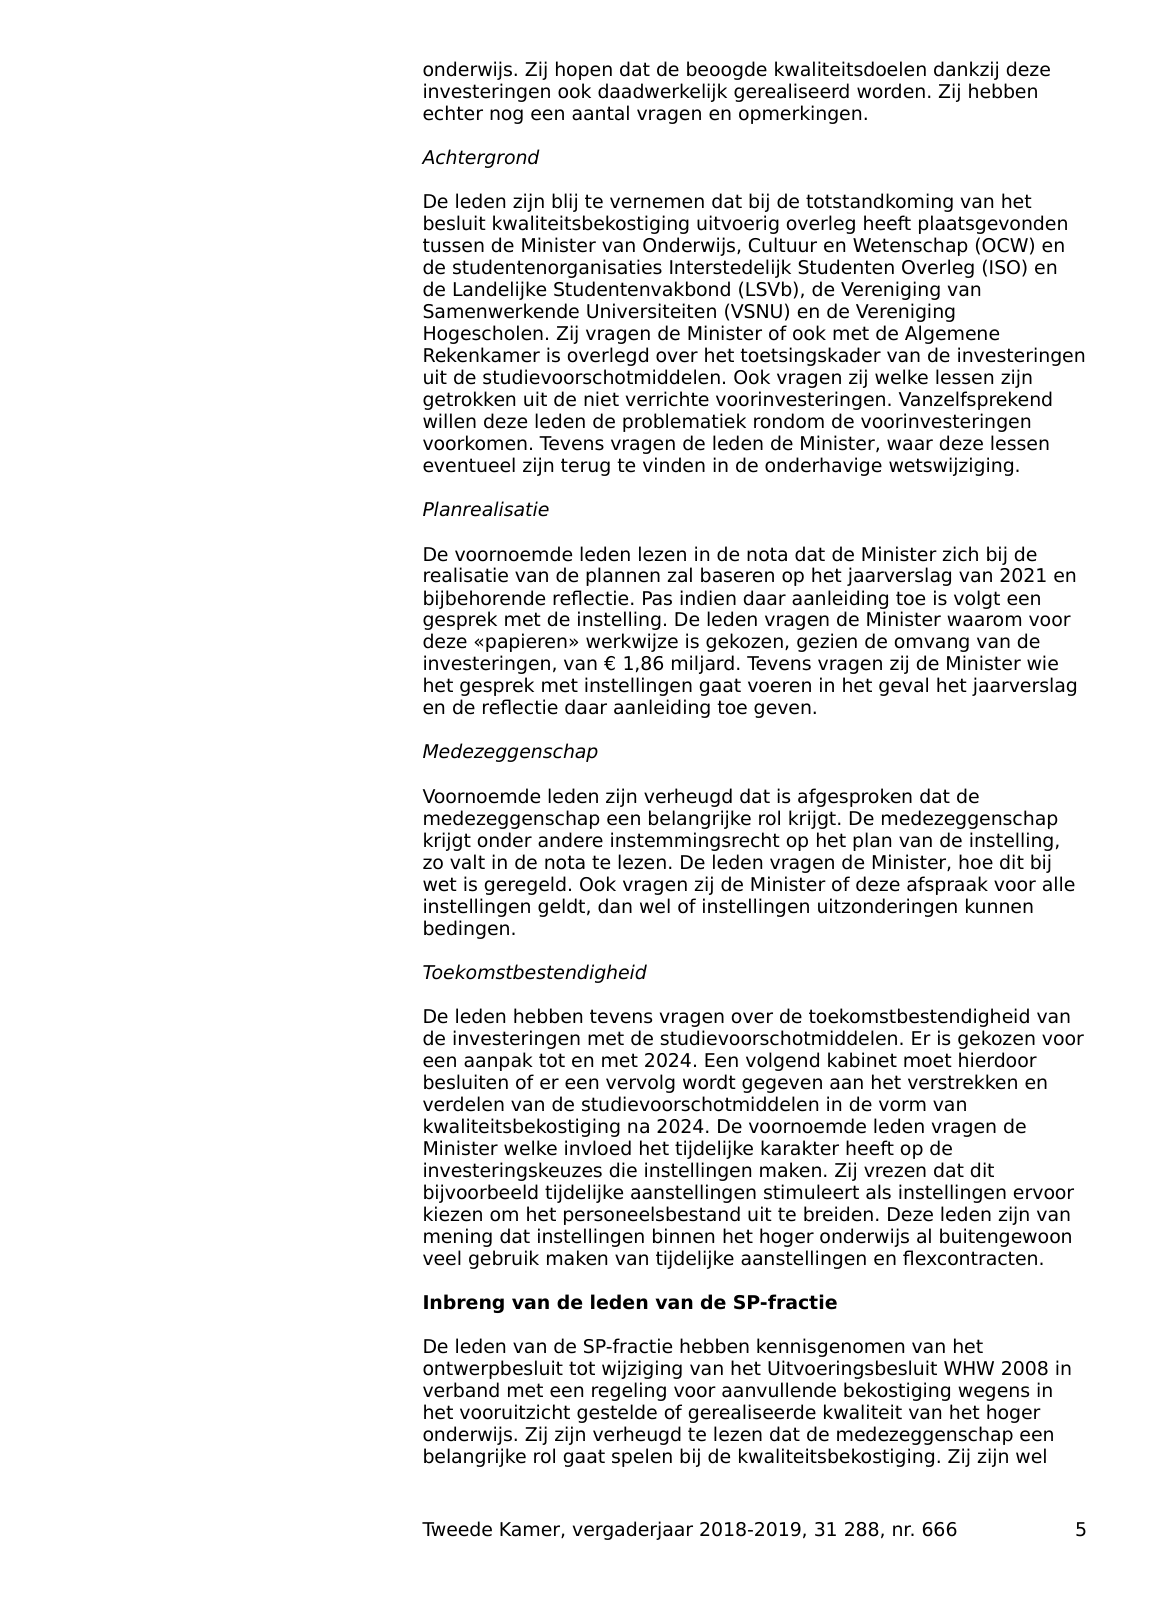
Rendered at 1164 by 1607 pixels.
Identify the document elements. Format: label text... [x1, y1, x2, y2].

subtitle Planrealisatie [422, 499, 1087, 521]
subtitle Achtergrond [422, 147, 1087, 169]
text onderwijs. Zij hopen dat de beoogde kwaliteitsdoelen dankzij deze investeringen ook daadwerkelijk gerealiseerd worden. Zij hebben echter nog een aantal vragen en opmerkingen. [422, 59, 1087, 125]
text De leden zijn blij te vernemen dat bij de totstandkoming van het besluit kwaliteitsbekostiging uitvoerig overleg heeft plaatsgevonden tussen de Minister van Onderwijs, Cultuur en Wetenschap (OCW) en de studentenorganisaties Interstedelijk Studenten Overleg (ISO) en de Landelijke Studentenvakbond (LSVb), de Vereniging van Samenwerkende Universiteiten (VSNU) en de Vereniging Hogescholen. Zij vragen de Minister of ook met de Algemene Rekenkamer is overlegd over het toetsingskader van de investeringen uit de studievoorschotmiddelen. Ook vragen zij welke lessen zijn getrokken uit de niet verrichte voorinvesteringen. Vanzelfsprekend willen deze leden de problematiek rondom de voorinvesteringen voorkomen. Tevens vragen de leden de Minister, waar deze lessen eventueel zijn terug te vinden in de onderhavige wetswijziging. [422, 191, 1087, 477]
text De leden hebben tevens vragen over de toekomstbestendigheid van de investeringen met de studievoorschotmiddelen. Er is gekozen voor een aanpak tot en met 2024. Een volgend kabinet moet hierdoor besluiten of er een vervolg wordt gegeven aan het verstrekken en verdelen van de studievoorschotmiddelen in de vorm van kwaliteitsbekostiging na 2024. De voornoemde leden vragen de Minister welke invloed het tijdelijke karakter heeft op de investeringskeuzes die instellingen maken. Zij vrezen dat dit bijvoorbeeld tijdelijke aanstellingen stimuleert als instellingen ervoor kiezen om het personeelsbestand uit te breiden. Deze leden zijn van mening dat instellingen binnen het hoger onderwijs al buitengewoon veel gebruik maken van tijdelijke aanstellingen en flexcontracten. [422, 1006, 1087, 1269]
text De voornoemde leden lezen in de nota dat de Minister zich bij de realisatie van de plannen zal baseren op het jaarverslag van 2021 en bijbehorende reflectie. Pas indien daar aanleiding toe is volgt een gesprek met de instelling. De leden vragen de Minister waarom voor deze «papieren» werkwijze is gekozen, gezien de omvang van de investeringen, van € 1,86 miljard. Tevens vragen zij de Minister wie het gesprek met instellingen gaat voeren in het geval het jaarverslag en de reflectie daar aanleiding toe geven. [422, 543, 1087, 719]
subtitle Inbreng van de leden van de SP-fractie [422, 1292, 1087, 1314]
text Voornoemde leden zijn verheugd dat is afgesproken dat de medezeggenschap een belangrijke rol krijgt. De medezeggenschap krijgt onder andere instemmingsrecht op het plan van de instelling, zo valt in de nota te lezen. De leden vragen de Minister, hoe dit bij wet is geregeld. Ook vragen zij de Minister of deze afspraak voor alle instellingen geldt, dan wel of instellingen uitzonderingen kunnen bedingen. [422, 786, 1087, 939]
text De leden van de SP-fractie hebben kennisgenomen van het ontwerpbesluit tot wijziging van het Uitvoeringsbesluit WHW 2008 in verband met een regeling voor aanvullende bekostiging wegens in het vooruitzicht gestelde of gerealiseerde kwaliteit van het hoger onderwijs. Zij zijn verheugd te lezen dat de medezeggenschap een belangrijke rol gaat spelen bij de kwaliteitsbekostiging. Zij zijn wel [422, 1336, 1087, 1468]
subtitle Medezeggenschap [422, 741, 1087, 763]
subtitle Toekomstbestendigheid [422, 962, 1087, 984]
